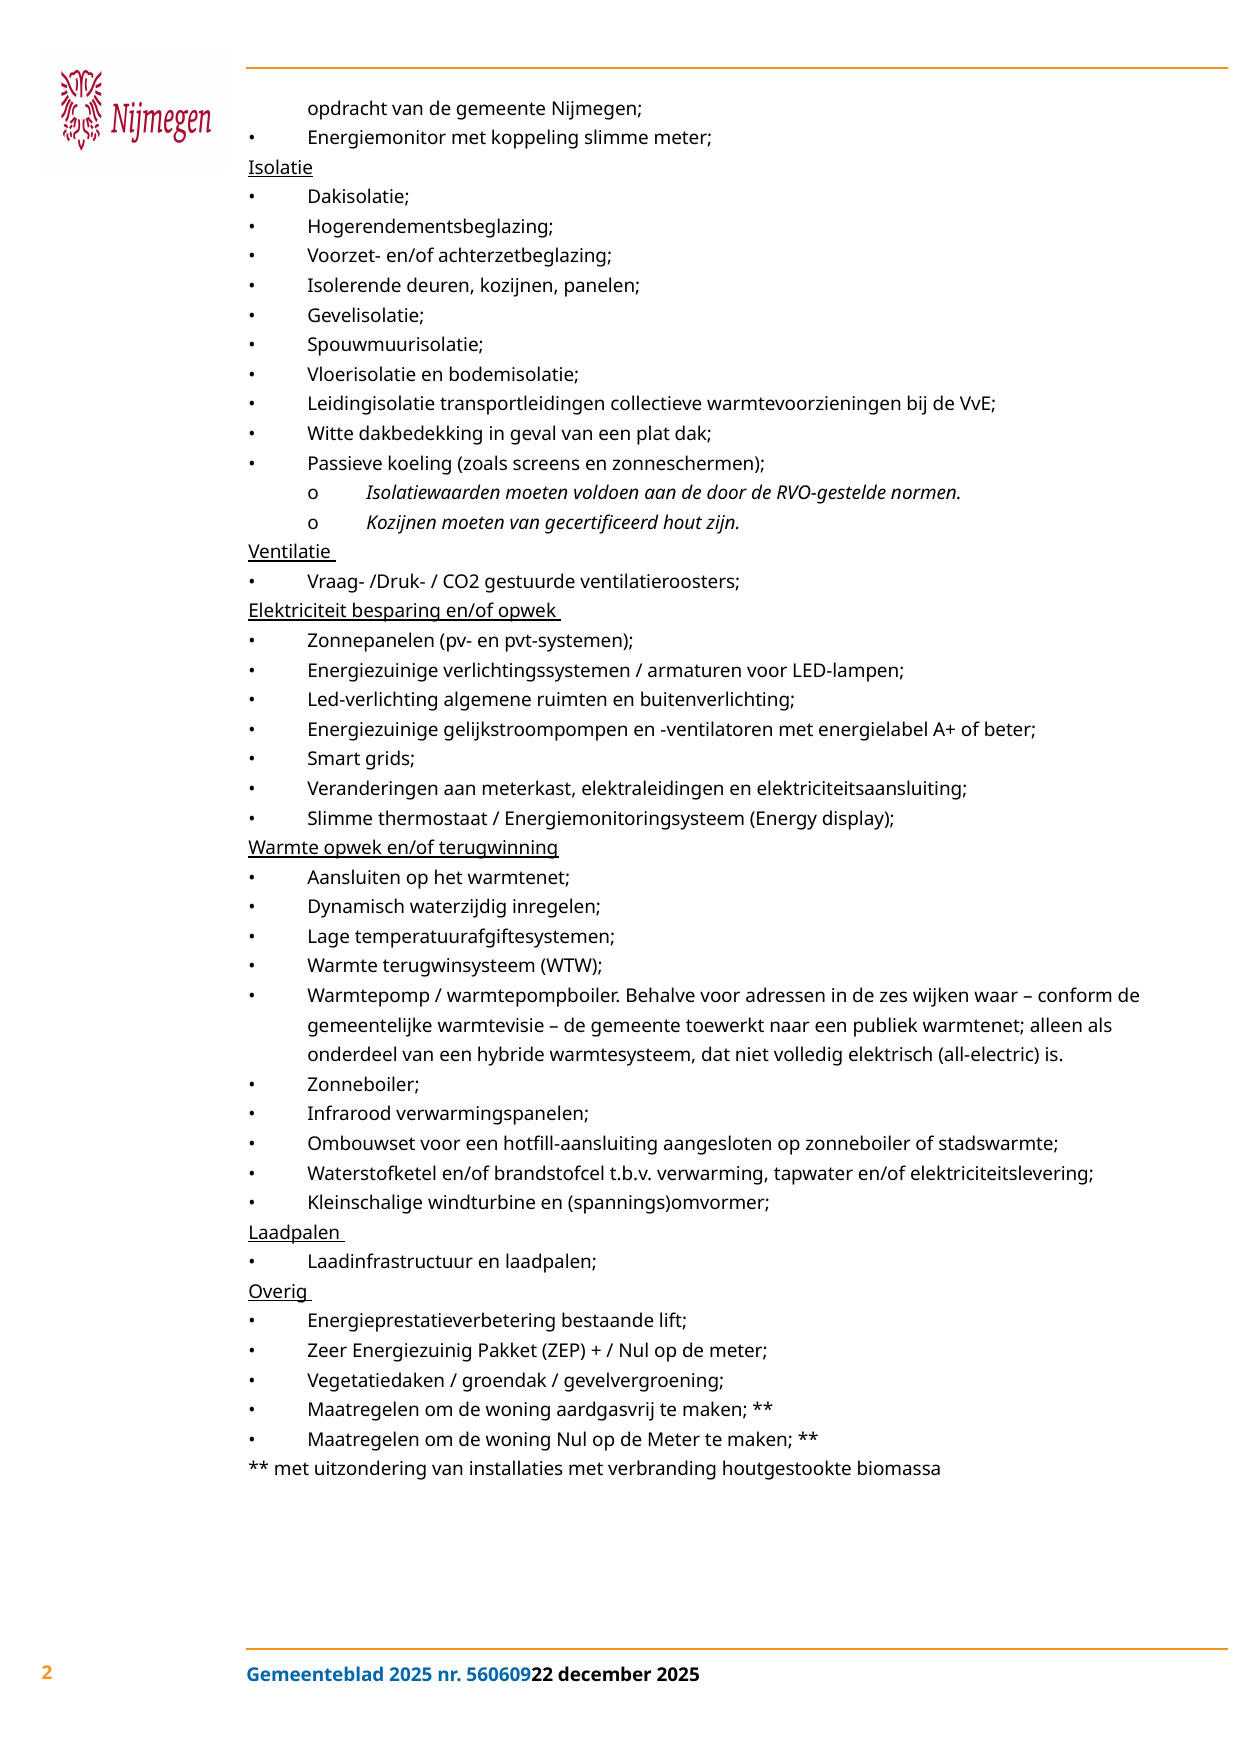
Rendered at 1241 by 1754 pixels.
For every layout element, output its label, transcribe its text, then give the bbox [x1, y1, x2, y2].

list Dynamisch waterzijdig inregelen; [248, 893, 1152, 919]
list Isolerende deuren, kozijnen, panelen; [248, 272, 1152, 298]
list Hogerendementsbeglazing; [248, 213, 1152, 239]
list Kozijnen moeten van gecertificeerd hout zijn. [307, 509, 1152, 535]
text Isolatie [248, 154, 1152, 180]
list Energiezuinige gelijkstroompompen en -ventilatoren met energielabel A+ of beter; [248, 716, 1152, 742]
list Passieve koeling (zoals screens en zonneschermen); [248, 450, 1152, 476]
text Warmte opwek en/of terugwinning [248, 834, 1152, 860]
list Lage temperatuurafgiftesystemen; [248, 923, 1152, 949]
list Vegetatiedaken / groendak / gevelvergroening; [248, 1367, 1152, 1393]
list Zonneboiler; [248, 1071, 1152, 1097]
list Gevelisolatie; [248, 302, 1152, 328]
text Overig [248, 1278, 1152, 1304]
list Zonnepanelen (pv- en pvt-systemen); [248, 627, 1152, 653]
list Kleinschalige windturbine en (spannings)omvormer; [248, 1189, 1152, 1215]
list Warmte terugwinsysteem (WTW); [248, 953, 1152, 978]
list Smart grids; [248, 746, 1152, 771]
list Waterstofketel en/of brandstofcel t.b.v. verwarming, tapwater en/of elektriciteitslevering; [248, 1160, 1152, 1186]
list Maatregelen om de woning aardgasvrij te maken; ** [248, 1396, 1152, 1422]
text Elektriciteit besparing en/of opwek [248, 598, 1152, 623]
list Veranderingen aan meterkast, elektraleidingen en elektriciteitsaansluiting; [248, 775, 1152, 801]
text Ventilatie [248, 538, 1152, 564]
list Energiezuinige verlichtingssystemen / armaturen voor LED-lampen; [248, 657, 1152, 683]
list Laadinfrastructuur en laadpalen; [248, 1248, 1152, 1274]
list Energieprestatieverbetering bestaande lift; [248, 1308, 1152, 1333]
list Spouwmuurisolatie; [248, 331, 1152, 357]
list Maatregelen om de woning Nul op de Meter te maken; ** [248, 1426, 1152, 1452]
list Vraag- /Druk- / CO2 gestuurde ventilatieroosters; [248, 568, 1152, 594]
list Zeer Energiezuinig Pakket (ZEP) + / Nul op de meter; [248, 1337, 1152, 1363]
list Isolatiewaarden moeten voldoen aan de door de RVO-gestelde normen. [307, 479, 1152, 505]
picture [41, 47, 231, 172]
list Vloerisolatie en bodemisolatie; [248, 361, 1152, 387]
list Energiemonitor met koppeling slimme meter; [248, 124, 1152, 150]
list Led-verlichting algemene ruimten en buitenverlichting; [248, 686, 1152, 712]
list Aansluiten op het warmtenet; [248, 864, 1152, 890]
list Warmtepomp / warmtepompboiler. Behalve voor adressen in de zes wijken waar – conform de gemeentelijke warmtevisie – de gemeente toewerkt naar een publiek warmtenet; alleen als onderdeel van een hybride warmtesysteem, dat niet volledig elektrisch (all-electric) is. [248, 982, 1152, 1067]
list Voorzet- en/of achterzetbeglazing; [248, 243, 1152, 268]
text ** met uitzondering van installaties met verbranding houtgestookte biomassa [248, 1456, 1152, 1481]
list Dakisolatie; [248, 183, 1152, 209]
list Witte dakbedekking in geval van een plat dak; [248, 420, 1152, 446]
list Leidingisolatie transportleidingen collectieve warmtevoorzieningen bij de VvE; [248, 391, 1152, 416]
list Slimme thermostaat / Energiemonitoringsysteem (Energy display); [248, 805, 1152, 831]
text Laadpalen [248, 1219, 1152, 1245]
list opdracht van de gemeente Nijmegen; [248, 95, 1152, 121]
list Infrarood verwarmingspanelen; [248, 1101, 1152, 1126]
list Ombouwset voor een hotfill-aansluiting aangesloten op zonneboiler of stadswarmte; [248, 1130, 1152, 1156]
